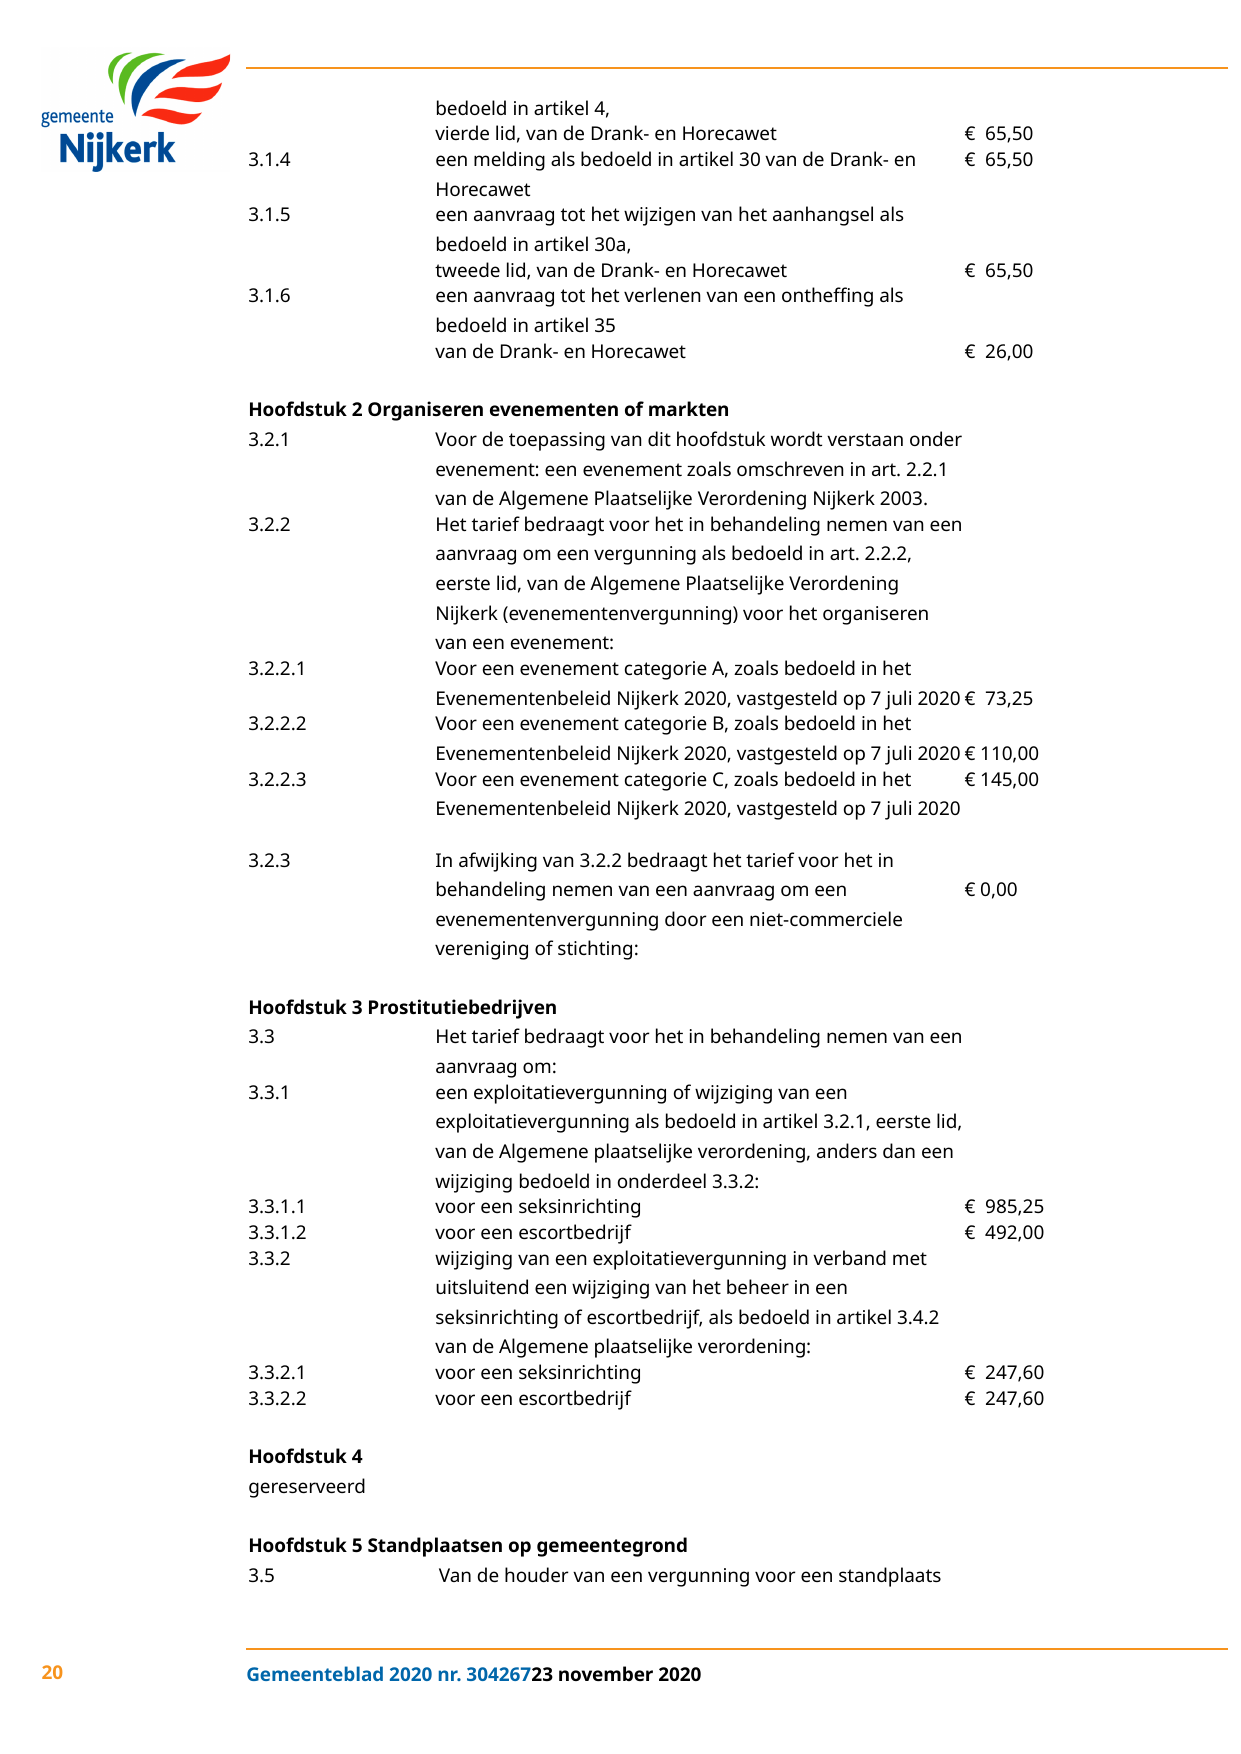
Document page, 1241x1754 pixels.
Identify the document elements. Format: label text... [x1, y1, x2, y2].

table_cell [435, 821, 964, 847]
table_cell 3.3.2.1 [248, 1360, 435, 1385]
table_cell 3.3.2.2 [248, 1385, 435, 1411]
table_header [964, 426, 1152, 511]
table_cell 3.2.3 [248, 847, 435, 961]
table_cell vierde lid, van de Drank- en Horecawet [435, 121, 964, 146]
table_cell 3.1.6 [248, 283, 435, 338]
table_cell € 985,25 [964, 1194, 1152, 1219]
text Hoofdstuk 2 Organiseren evenementen of markten [248, 396, 1152, 422]
table_cell € 73,25 [964, 655, 1152, 710]
table_cell [964, 511, 1152, 655]
table_cell [248, 95, 435, 121]
table_cell [248, 338, 435, 364]
table_cell [248, 257, 435, 283]
table_cell [964, 283, 1152, 338]
table_header Voor de toepassing van dit hoofdstuk wordt verstaan onder evenement: een evenement zoals omschreven in art. 2.2.1 van de Algemene Plaatselijke Verordening Nijkerk 2003. [435, 426, 964, 511]
table_header 3.5 [248, 1562, 439, 1588]
table_cell [964, 821, 1152, 847]
table_header Van de houder van een vergunning voor een standplaats [439, 1562, 961, 1588]
table_header Het tarief bedraagt voor het in behandeling nemen van een aanvraag om: [435, 1024, 964, 1079]
table_header [961, 1562, 1152, 1588]
table_header [964, 1024, 1152, 1079]
table_cell voor een seksinrichting [435, 1360, 964, 1385]
table_cell een aanvraag tot het wijzigen van het aanhangsel als bedoeld in artikel 30a, [435, 202, 964, 257]
table_cell € 65,50 [964, 257, 1152, 283]
table_cell [964, 202, 1152, 257]
text Hoofdstuk 3 Prostitutiebedrijven [248, 994, 1152, 1020]
table_cell 3.2.2.1 [248, 655, 435, 710]
table_cell 3.1.4 [248, 146, 435, 202]
table_cell 3.3.2 [248, 1245, 435, 1359]
table_cell tweede lid, van de Drank- en Horecawet [435, 257, 964, 283]
table_cell [248, 121, 435, 146]
table_cell wijziging van een exploitatievergunning in verband met uitsluitend een wijziging van het beheer in een seksinrichting of escortbedrijf, als bedoeld in artikel 3.4.2 van de Algemene plaatselijke verordening: [435, 1245, 964, 1359]
table_cell Voor een evenement categorie C, zoals bedoeld in het Evenementenbeleid Nijkerk 2020, vastgesteld op 7 juli 2020 [435, 766, 964, 821]
table_cell Voor een evenement categorie B, zoals bedoeld in het Evenementenbeleid Nijkerk 2020, vastgesteld op 7 juli 2020 [435, 710, 964, 766]
table_cell € 247,60 [964, 1385, 1152, 1411]
text Hoofdstuk 5 Standplaatsen op gemeentegrond [248, 1532, 1152, 1558]
table_header 3.3 [248, 1024, 435, 1079]
table_cell € 26,00 [964, 338, 1152, 364]
table_cell van de Drank- en Horecawet [435, 338, 964, 364]
table_cell € 145,00 [964, 766, 1152, 821]
table_cell 3.3.1.1 [248, 1194, 435, 1219]
table_cell Het tarief bedraagt voor het in behandeling nemen van een aanvraag om een vergunning als bedoeld in art. 2.2.2, eerste lid, van de Algemene Plaatselijke Verordening Nijkerk (evenementenvergunning) voor het organiseren van een evenement: [435, 511, 964, 655]
table_cell € 492,00 [964, 1219, 1152, 1245]
picture [41, 47, 231, 172]
table_cell € 0,00 [964, 847, 1152, 961]
table_cell € 65,50 [964, 146, 1152, 202]
table_cell 3.3.1.2 [248, 1219, 435, 1245]
table_cell een exploitatievergunning of wijziging van een exploitatievergunning als bedoeld in artikel 3.2.1, eerste lid, van de Algemene plaatselijke verordening, anders dan een wijziging bedoeld in onderdeel 3.3.2: [435, 1079, 964, 1193]
table_cell Voor een evenement categorie A, zoals bedoeld in het Evenementenbeleid Nijkerk 2020, vastgesteld op 7 juli 2020 [435, 655, 964, 710]
table_cell 3.2.2.2 [248, 710, 435, 766]
table_cell 3.2.2.3 [248, 766, 435, 821]
table_cell [964, 1245, 1152, 1359]
table_cell € 110,00 [964, 710, 1152, 766]
text Hoofdstuk 4 [248, 1444, 1152, 1469]
table_cell 3.1.5 [248, 202, 435, 257]
table_cell € 65,50 [964, 121, 1152, 146]
table_cell € 247,60 [964, 1360, 1152, 1385]
table_cell [964, 95, 1152, 121]
table_cell een aanvraag tot het verlenen van een ontheffing als bedoeld in artikel 35 [435, 283, 964, 338]
text gereserveerd [248, 1473, 1152, 1499]
table_header 3.2.1 [248, 426, 435, 511]
table_cell 3.2.2 [248, 511, 435, 655]
table_cell een melding als bedoeld in artikel 30 van de Drank- en Horecawet [435, 146, 964, 202]
table_cell [248, 821, 435, 847]
table_cell bedoeld in artikel 4, [435, 95, 964, 121]
table_cell voor een escortbedrijf [435, 1385, 964, 1411]
table_cell In afwijking van 3.2.2 bedraagt het tarief voor het in behandeling nemen van een aanvraag om een evenementenvergunning door een niet-commerciele vereniging of stichting: [435, 847, 964, 961]
table_cell voor een escortbedrijf [435, 1219, 964, 1245]
table_cell voor een seksinrichting [435, 1194, 964, 1219]
table_cell 3.3.1 [248, 1079, 435, 1193]
table_cell [964, 1079, 1152, 1193]
